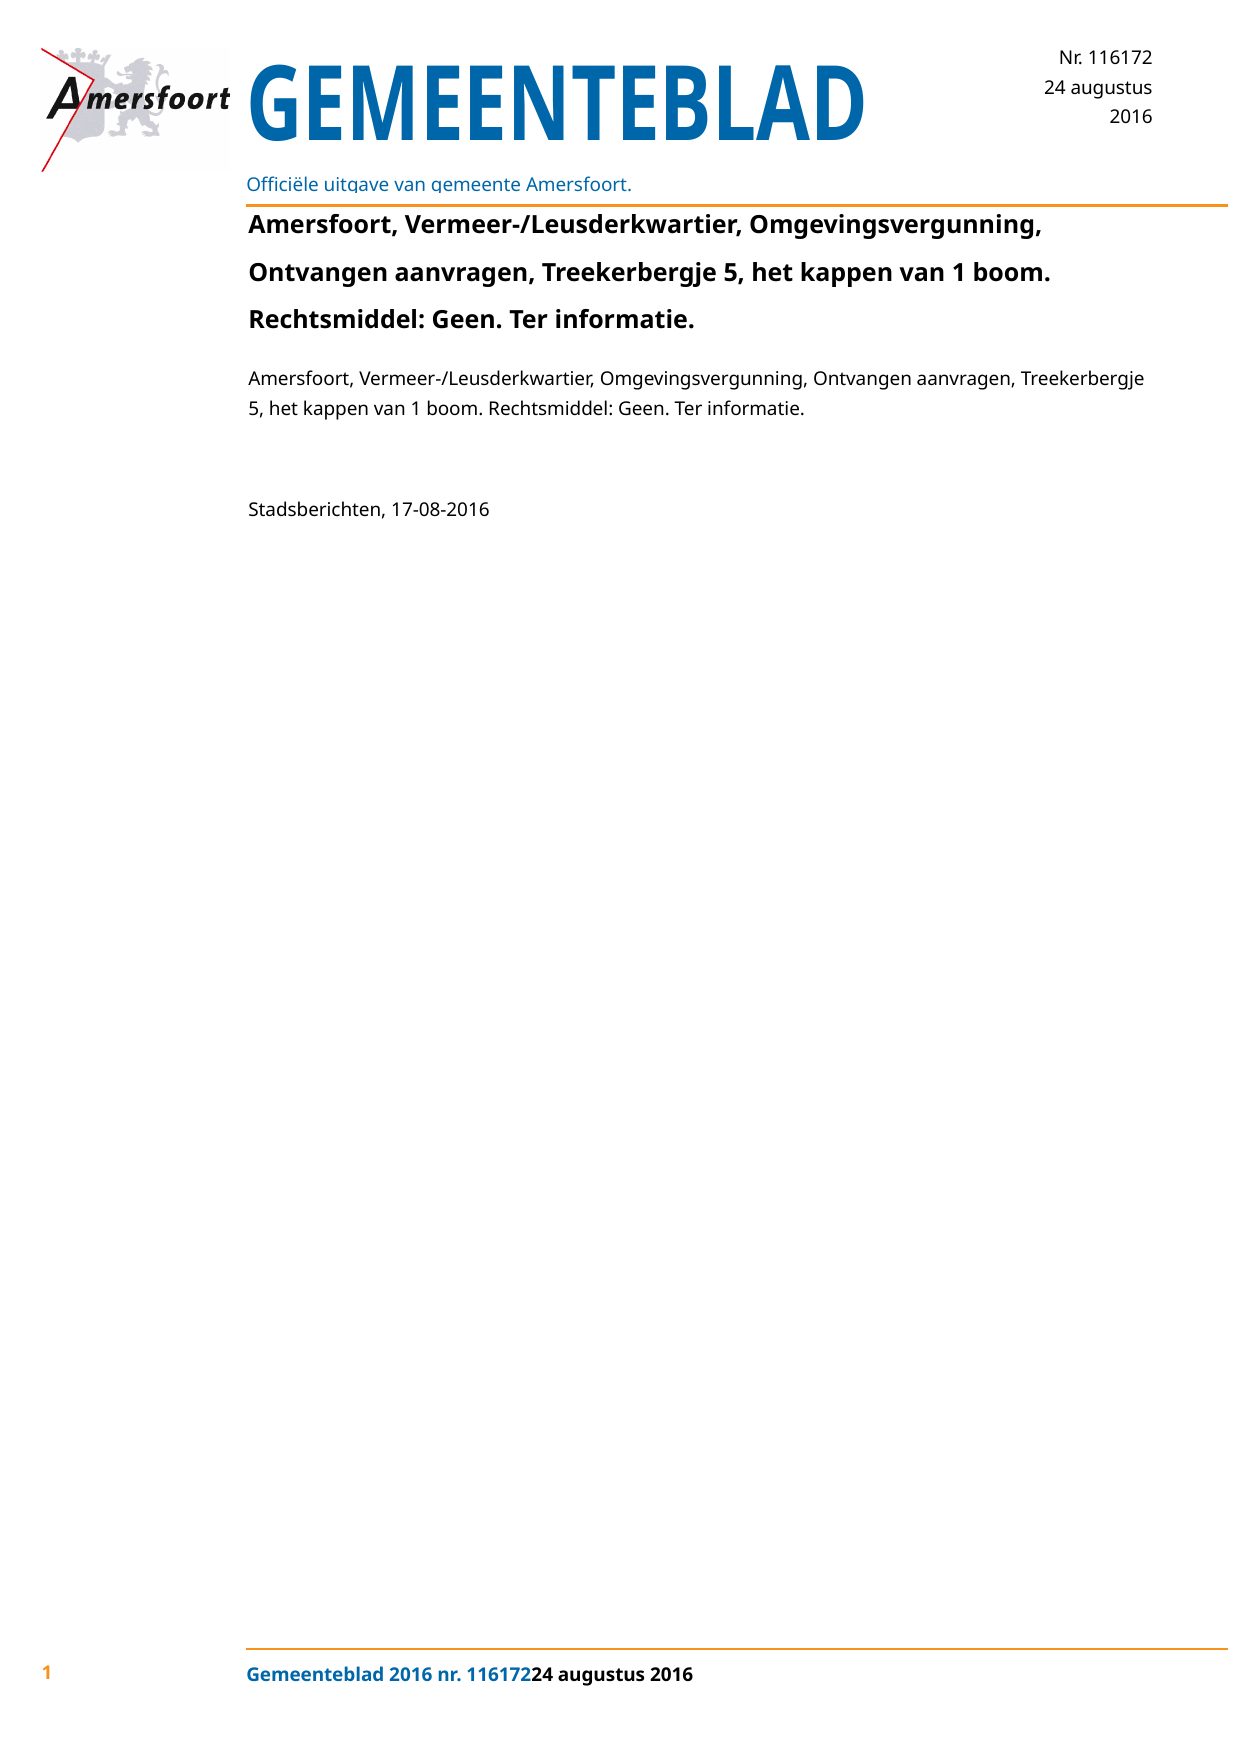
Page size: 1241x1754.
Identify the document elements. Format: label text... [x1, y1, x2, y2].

text Amersfoort, Vermeer-/Leusderkwartier, Omgevingsvergunning, Ontvangen aanvragen, Treekerbergje 5, het kappen van 1 boom. Rechtsmiddel: Geen. Ter informatie. [248, 366, 1152, 421]
text Stadsberichten, 17-08-2016 [248, 496, 1152, 522]
picture [41, 47, 231, 172]
text Amersfoort, Vermeer-/Leusderkwartier, Omgevingsvergunning, Ontvangen aanvragen, Treekerbergje 5, het kappen van 1 boom. Rechtsmiddel: Geen. Ter informatie. [248, 207, 1152, 336]
